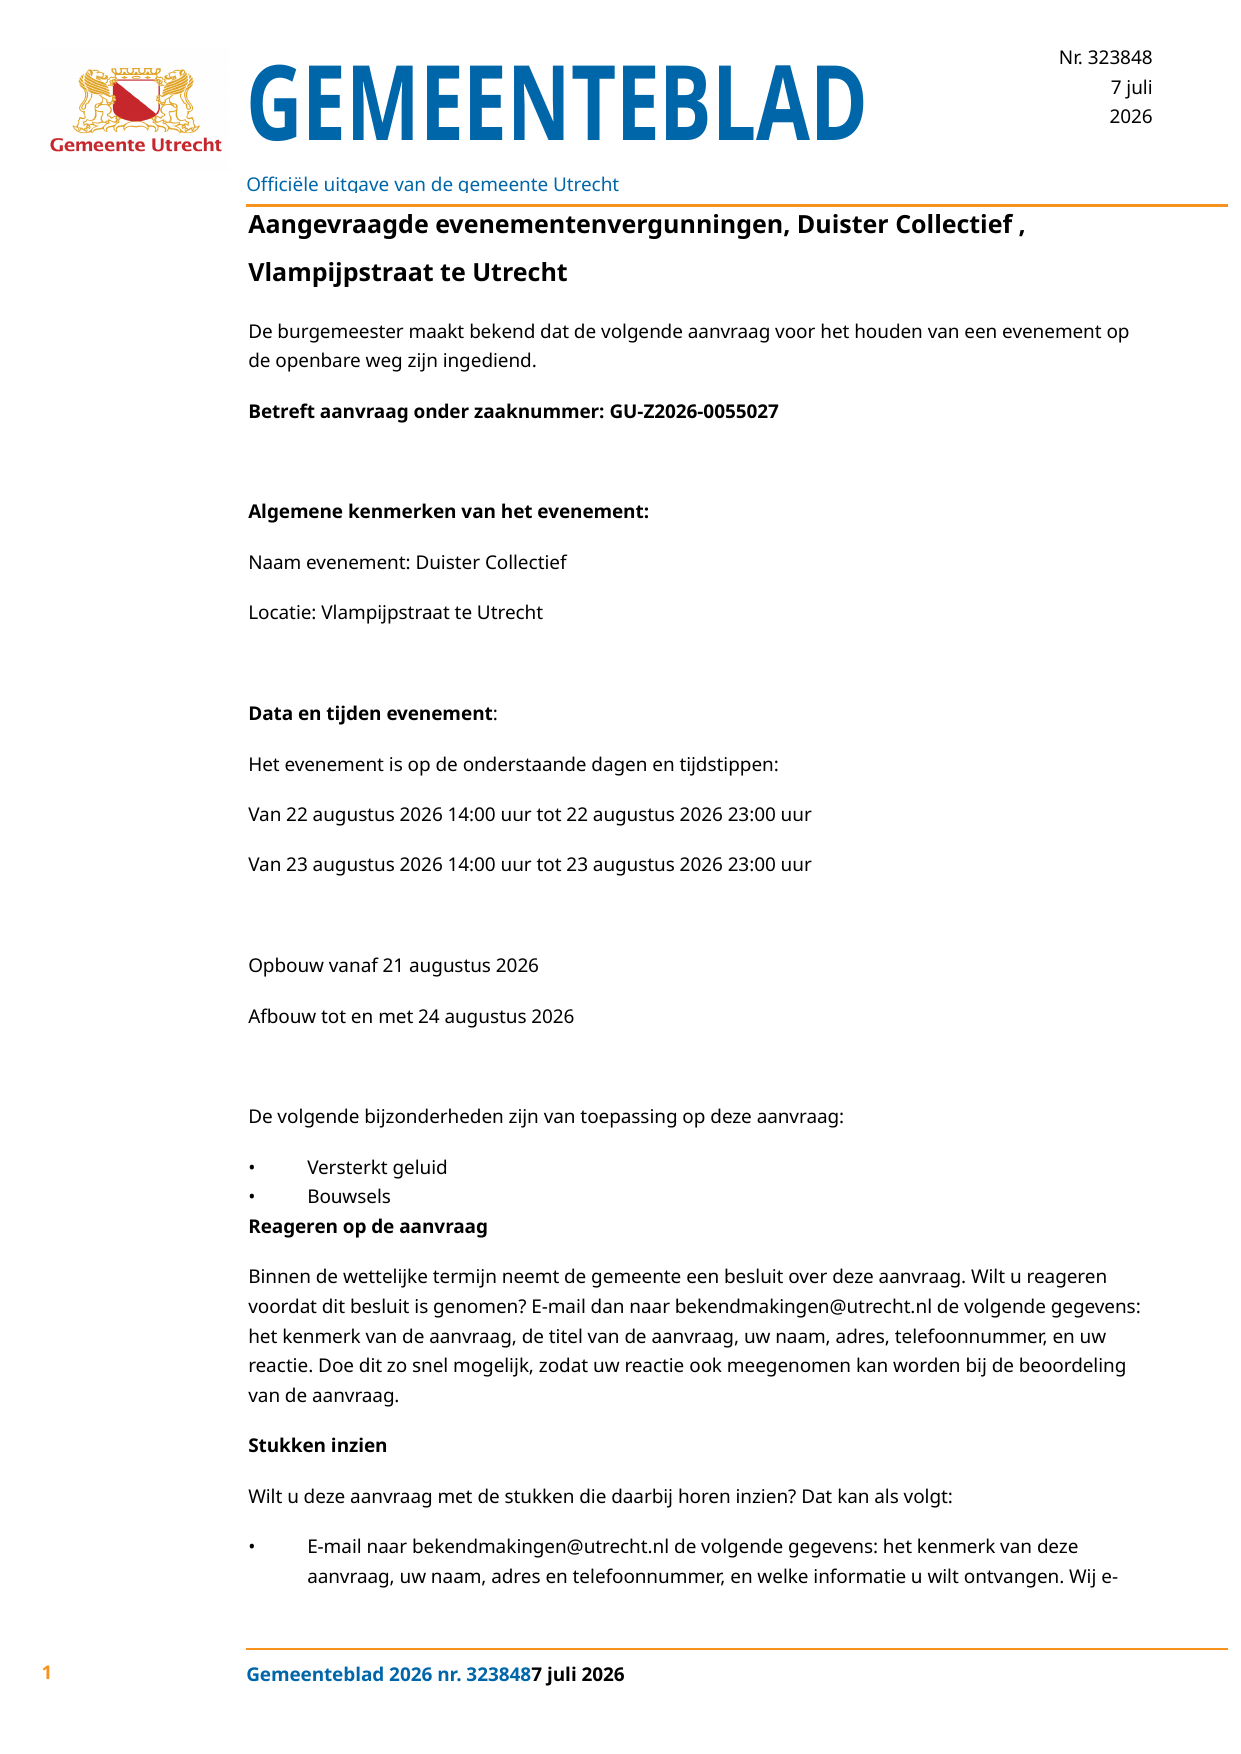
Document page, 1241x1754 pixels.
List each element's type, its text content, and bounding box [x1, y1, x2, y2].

text Wilt u deze aanvraag met de stukken die daarbij horen inzien? Dat kan als volgt: [248, 1483, 1152, 1509]
picture [41, 47, 231, 172]
text Van 23 augustus 2026 14:00 uur tot 23 augustus 2026 23:00 uur [248, 852, 1152, 877]
text Betreft aanvraag onder zaaknummer: GU-Z2026-0055027 [248, 398, 1152, 424]
text Afbouw tot en met 24 augustus 2026 [248, 1003, 1152, 1029]
text De volgende bijzonderheden zijn van toepassing op deze aanvraag: [248, 1104, 1152, 1129]
text Algemene kenmerken van het evenement: [248, 499, 1152, 524]
text Stukken inzien [248, 1432, 1152, 1458]
text Locatie: Vlampijpstraat te Utrecht [248, 599, 1152, 625]
text Reageren op de aanvraag [248, 1213, 1152, 1239]
text De burgemeester maakt bekend dat de volgende aanvraag voor het houden van een evenement op de openbare weg zijn ingediend. [248, 318, 1152, 373]
text Data en tijden evenement: [248, 700, 1152, 726]
text Opbouw vanaf 21 augustus 2026 [248, 952, 1152, 978]
text Het evenement is op de onderstaande dagen en tijdstippen: [248, 751, 1152, 777]
list Bouwsels [248, 1184, 1152, 1209]
text Naam evenement: Duister Collectief [248, 549, 1152, 575]
list Versterkt geluid [248, 1154, 1152, 1180]
text Binnen de wettelijke termijn neemt de gemeente een besluit over deze aanvraag. Wilt u reageren voordat dit besluit is genomen? E-mail dan naar bekendmakingen@utrecht.nl de volgende gegevens: het kenmerk van de aanvraag, de titel van de aanvraag, uw naam, adres, telefoonnummer, en uw reactie. Doe dit zo snel mogelijk, zodat uw reactie ook meegenomen kan worden bij de beoordeling van de aanvraag. [248, 1264, 1152, 1408]
text Aangevraagde evenementenvergunningen, Duister Collectief , Vlampijpstraat te Utrecht [248, 207, 1152, 288]
list E-mail naar bekendmakingen@utrecht.nl de volgende gegevens: het kenmerk van deze aanvraag, uw naam, adres en telefoonnummer, en welke informatie u wilt ontvangen. Wij e- [248, 1533, 1152, 1589]
text Van 22 augustus 2026 14:00 uur tot 22 augustus 2026 23:00 uur [248, 801, 1152, 827]
